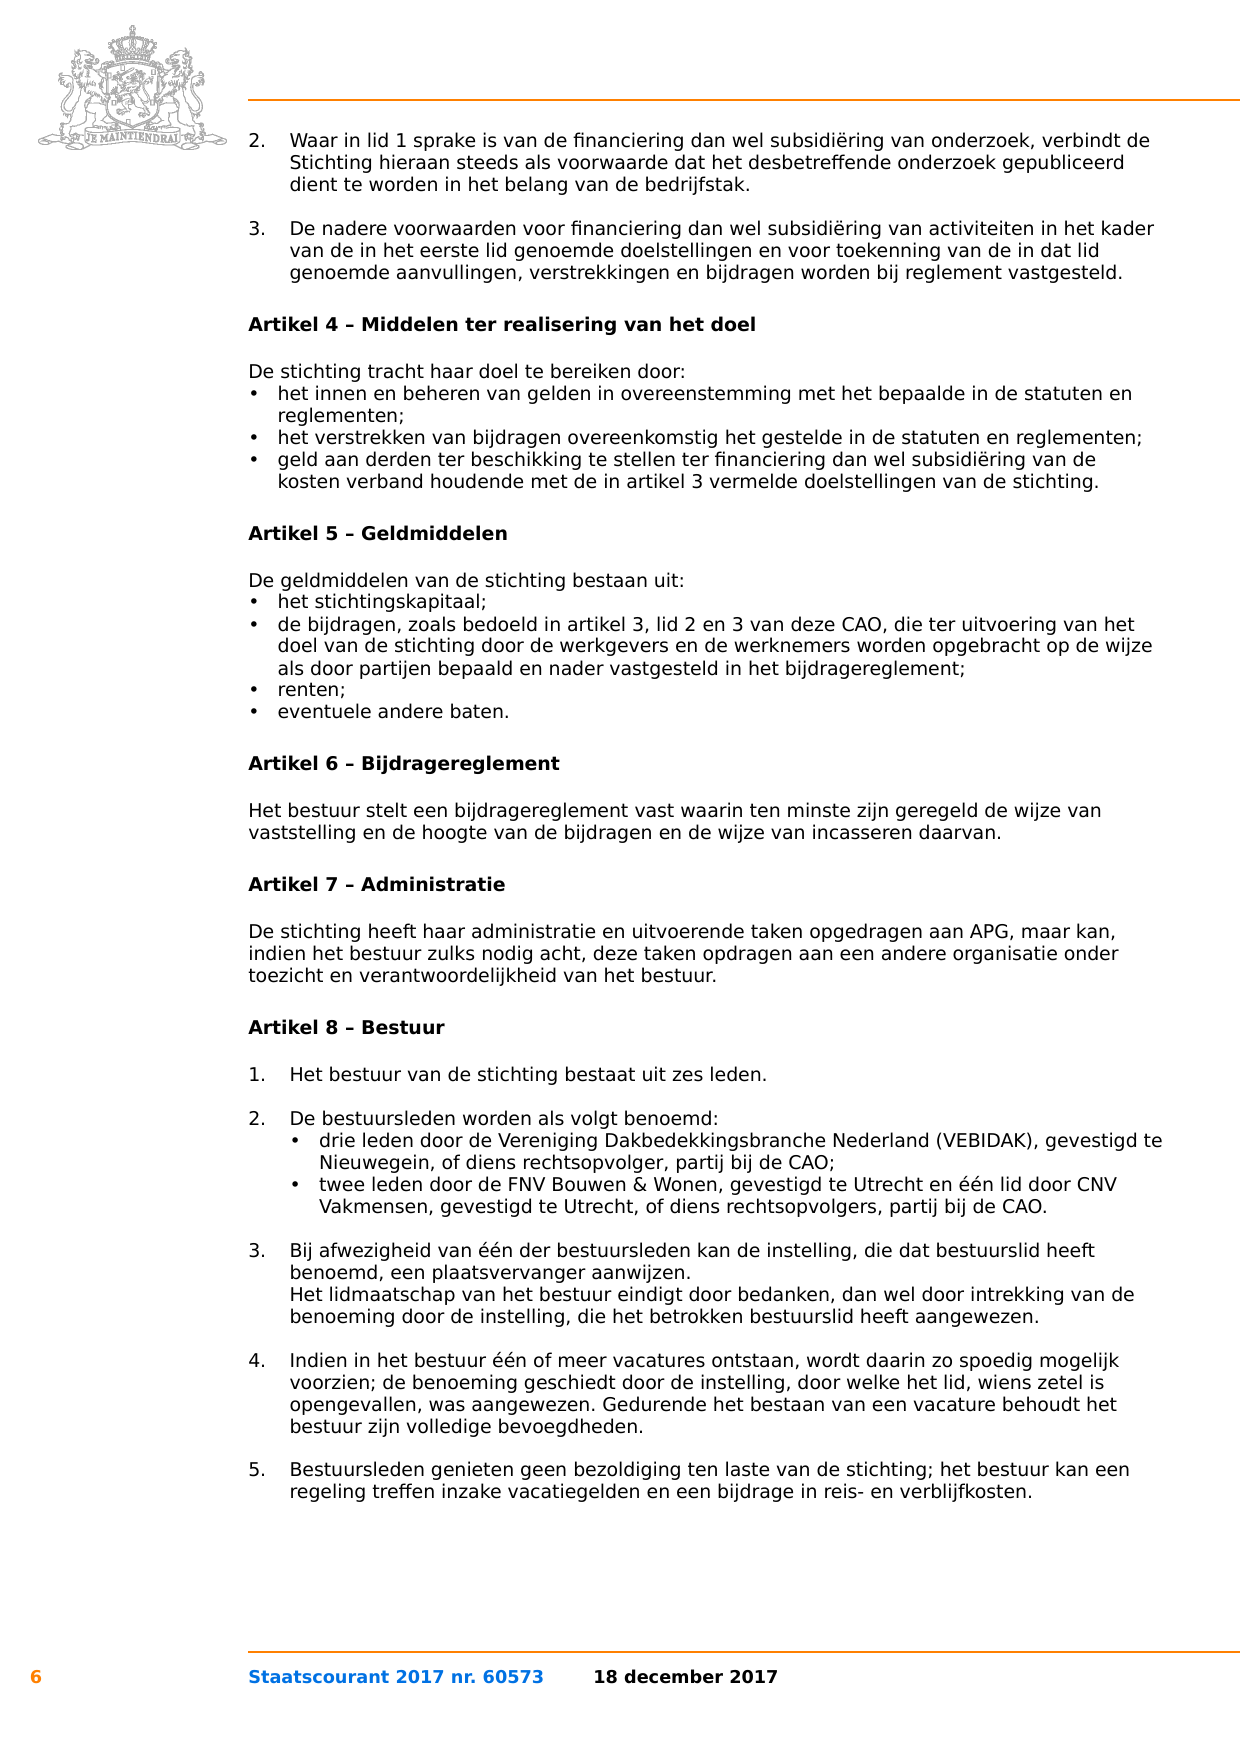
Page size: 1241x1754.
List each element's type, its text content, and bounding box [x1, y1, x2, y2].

text • eventuele andere baten. [248, 701, 1163, 723]
text • het innen en beheren van gelden in overeenstemming met het bepaalde in de statuten en reglementen; [248, 383, 1163, 427]
text Het lidmaatschap van het bestuur eindigt door bedanken, dan wel door intrekking van de benoeming door de instelling, die het betrokken bestuurslid heeft aangewezen. [289, 1284, 1163, 1328]
text 2. Waar in lid 1 sprake is van de financiering dan wel subsidiëring van onderzoek, verbindt de Stichting hieraan steeds als voorwaarde dat het desbetreffende onderzoek gepubliceerd dient te worden in het belang van de bedrijfstak. [248, 130, 1163, 196]
subtitle Artikel 6 – Bijdragereglement [248, 753, 1163, 775]
text 3. Bij afwezigheid van één der bestuursleden kan de instelling, die dat bestuurslid heeft benoemd, een plaatsvervanger aanwijzen. [248, 1240, 1163, 1284]
text 5. Bestuursleden genieten geen bezoldiging ten laste van de stichting; het bestuur kan een regeling treffen inzake vacatiegelden en een bijdrage in reis- en verblijfkosten. [248, 1459, 1163, 1503]
picture [38, 25, 227, 150]
text • het verstrekken van bijdragen overeenkomstig het gestelde in de statuten en reglementen; [248, 427, 1163, 448]
text Het bestuur stelt een bijdragereglement vast waarin ten minste zijn geregeld de wijze van vaststelling en de hoogte van de bijdragen en de wijze van incasseren daarvan. [248, 800, 1163, 844]
text • twee leden door de FNV Bouwen & Wonen, gevestigd te Utrecht en één lid door CNV Vakmensen, gevestigd te Utrecht, of diens rechtsopvolgers, partij bij de CAO. [289, 1174, 1163, 1218]
text De stichting heeft haar administratie en uitvoerende taken opgedragen aan APG, maar kan, indien het bestuur zulks nodig acht, deze taken opdragen aan een andere organisatie onder toezicht en verantwoordelijkheid van het bestuur. [248, 921, 1163, 987]
text 2. De bestuursleden worden als volgt benoemd: [248, 1108, 1163, 1130]
text 3. De nadere voorwaarden voor financiering dan wel subsidiëring van activiteiten in het kader van de in het eerste lid genoemde doelstellingen en voor toekenning van de in dat lid genoemde aanvullingen, verstrekkingen en bijdragen worden bij reglement vastgesteld. [248, 218, 1163, 284]
subtitle Artikel 8 – Bestuur [248, 1017, 1163, 1039]
text De stichting tracht haar doel te bereiken door: [248, 361, 1163, 383]
text • geld aan derden ter beschikking te stellen ter financiering dan wel subsidiëring van de kosten verband houdende met de in artikel 3 vermelde doelstellingen van de stichting. [248, 448, 1163, 492]
text • het stichtingskapitaal; [248, 591, 1163, 613]
subtitle Artikel 5 – Geldmiddelen [248, 522, 1163, 544]
text De geldmiddelen van de stichting bestaan uit: [248, 569, 1163, 591]
text 4. Indien in het bestuur één of meer vacatures ontstaan, wordt daarin zo spoedig mogelijk voorzien; de benoeming geschiedt door de instelling, door welke het lid, wiens zetel is opengevallen, was aangewezen. Gedurende het bestaan van een vacature behoudt het bestuur zijn volledige bevoegdheden. [248, 1349, 1163, 1437]
subtitle Artikel 7 – Administratie [248, 874, 1163, 896]
text • de bijdragen, zoals bedoeld in artikel 3, lid 2 en 3 van deze CAO, die ter uitvoering van het doel van de stichting door de werkgevers en de werknemers worden opgebracht op de wijze als door partijen bepaald en nader vastgesteld in het bijdragereglement; [248, 613, 1163, 679]
text 1. Het bestuur van de stichting bestaat uit zes leden. [248, 1064, 1163, 1086]
text • drie leden door de Vereniging Dakbedekkingsbranche Nederland (VEBIDAK), gevestigd te Nieuwegein, of diens rechtsopvolger, partij bij de CAO; [289, 1130, 1163, 1174]
text • renten; [248, 679, 1163, 701]
subtitle Artikel 4 – Middelen ter realisering van het doel [248, 314, 1163, 336]
